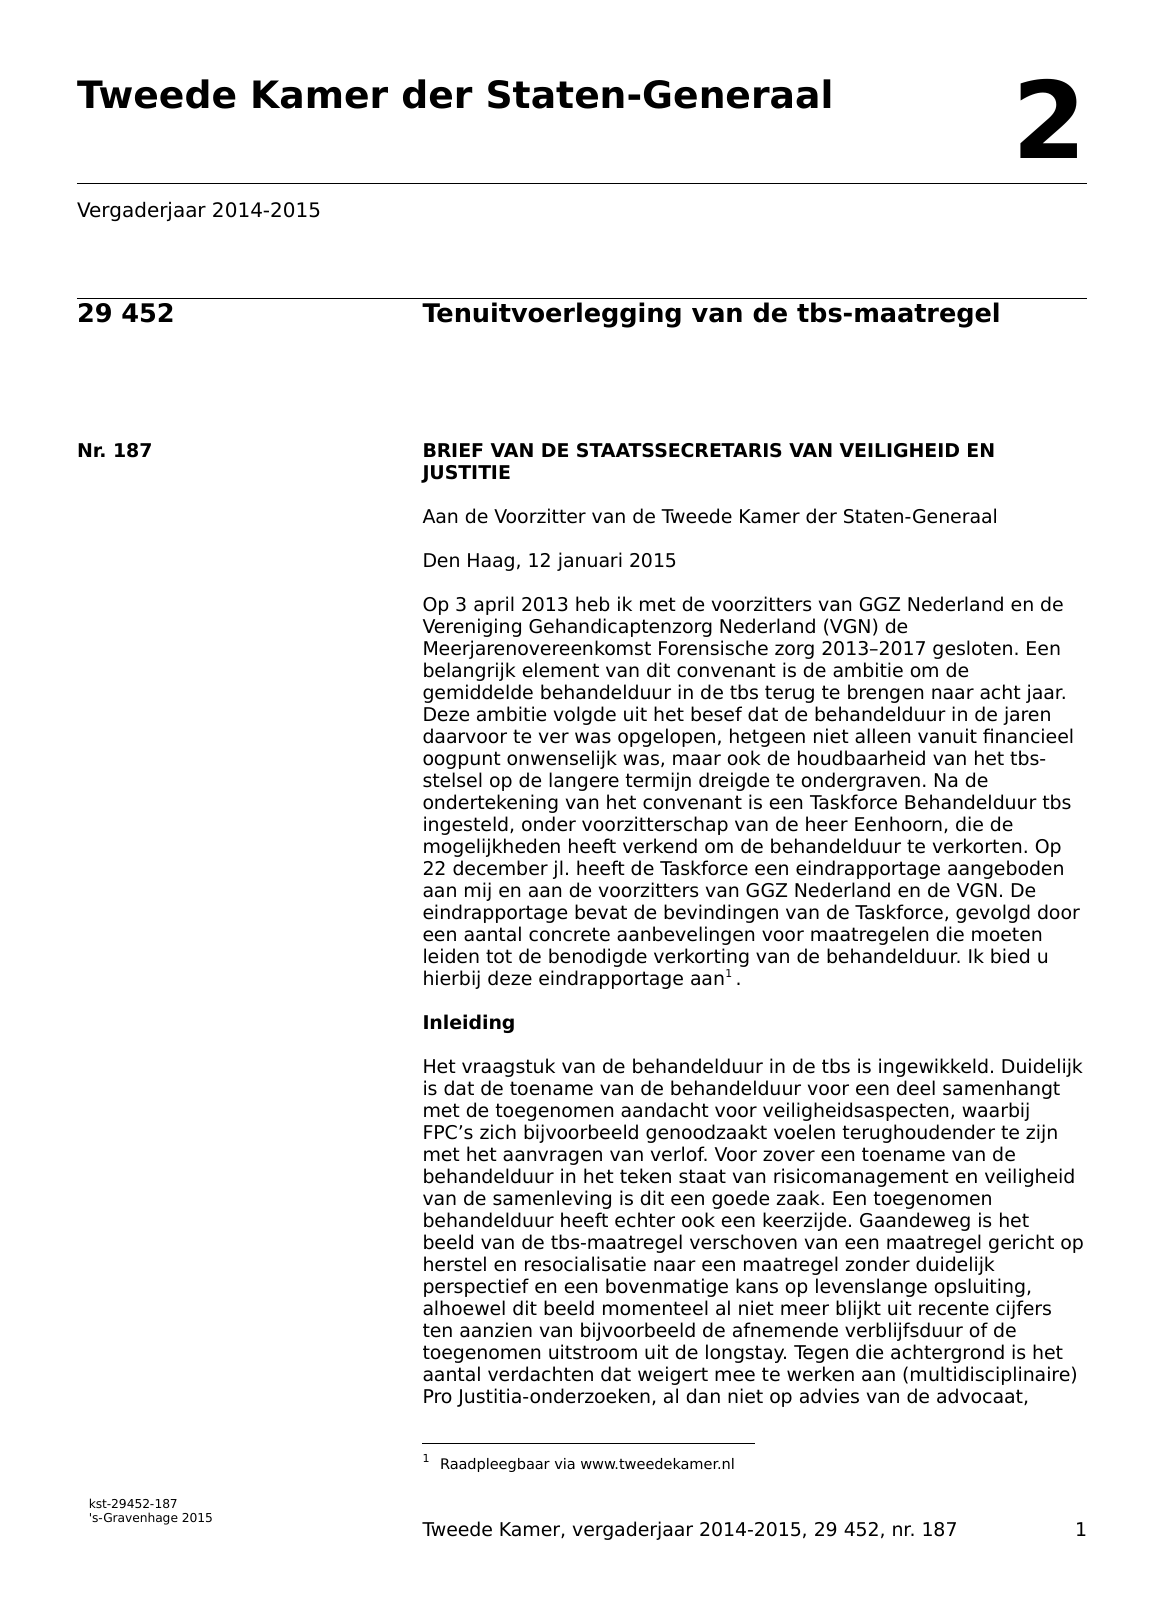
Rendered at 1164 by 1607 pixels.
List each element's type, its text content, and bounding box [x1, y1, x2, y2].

text 's-Gravenhage 2015 [88, 1511, 323, 1525]
text Het vraagstuk van de behandelduur in de tbs is ingewikkeld. Duidelijk is dat de toename van de behandelduur voor een deel samenhangt met de toegenomen aandacht voor veiligheidsaspecten, waarbij FPC’s zich bijvoorbeeld genoodzaakt voelen terughoudender te zijn met het aanvragen van verlof. Voor zover een toename van de behandelduur in het teken staat van risicomanagement en veiligheid van de samenleving is dit een goede zaak. Een toegenomen behandelduur heeft echter ook een keerzijde. Gaandeweg is het beeld van de tbs-maatregel verschoven van een maatregel gericht op herstel en resocialisatie naar een maatregel zonder duidelijk perspectief en een bovenmatige kans op levenslange opsluiting, alhoewel dit beeld momenteel al niet meer blijkt uit recente cijfers ten aanzien van bijvoorbeeld de afnemende verblijfsduur of de toegenomen uitstroom uit de longstay. Tegen die achtergrond is het aantal verdachten dat weigert mee te werken aan (multidisciplinaire) Pro Justitia-onderzoeken, al dan niet op advies van de advocaat, [422, 1056, 1087, 1408]
table_header 2 [886, 59, 1087, 183]
text Op 3 april 2013 heb ik met de voorzitters van GGZ Nederland en de Vereniging Gehandicaptenzorg Nederland (VGN) de Meerjarenovereenkomst Forensische zorg 2013–2017 gesloten. Een belangrijk element van dit convenant is de ambitie om de gemiddelde behandelduur in de tbs terug te brengen naar acht jaar. Deze ambitie volgde uit het besef dat de behandelduur in de jaren daarvoor te ver was opgelopen, hetgeen niet alleen vanuit financieel oogpunt onwenselijk was, maar ook de houdbaarheid van het tbs-stelsel op de langere termijn dreigde te ondergraven. Na de ondertekening van het convenant is een Taskforce Behandelduur tbs ingesteld, onder voorzitterschap van de heer Eenhoorn, die de mogelijkheden heeft verkend om de behandelduur te verkorten. Op 22 december jl. heeft de Taskforce een eindrapportage aangeboden aan mij en aan de voorzitters van GGZ Nederland en de VGN. De eindrapportage bevat de bevindingen van de Taskforce, gevolgd door een aantal concrete aanbevelingen voor maatregelen die moeten leiden tot de benodigde verkorting van de behandelduur. Ik bied u hierbij deze eindrapportage aan. [422, 594, 1087, 990]
text kst-29452-187 [88, 1497, 323, 1511]
text Raadpleegbaar via www.tweedekamer.nl [422, 1452, 1087, 1474]
subtitle Nr. 187 BRIEF VAN DE STAATSSECRETARIS VAN VEILIGHEID EN JUSTITIE [77, 440, 1087, 484]
table_cell Vergaderjaar 2014-2015 [77, 184, 1087, 298]
text Den Haag, 12 januari 2015 [422, 550, 1087, 572]
subtitle Inleiding [422, 1012, 1087, 1034]
text Aan de Voorzitter van de Tweede Kamer der Staten-Generaal [422, 506, 1087, 528]
table_header Tweede Kamer der Staten-Generaal [77, 59, 886, 183]
subtitle 29 452 Tenuitvoerlegging van de tbs-maatregel [77, 299, 1087, 329]
